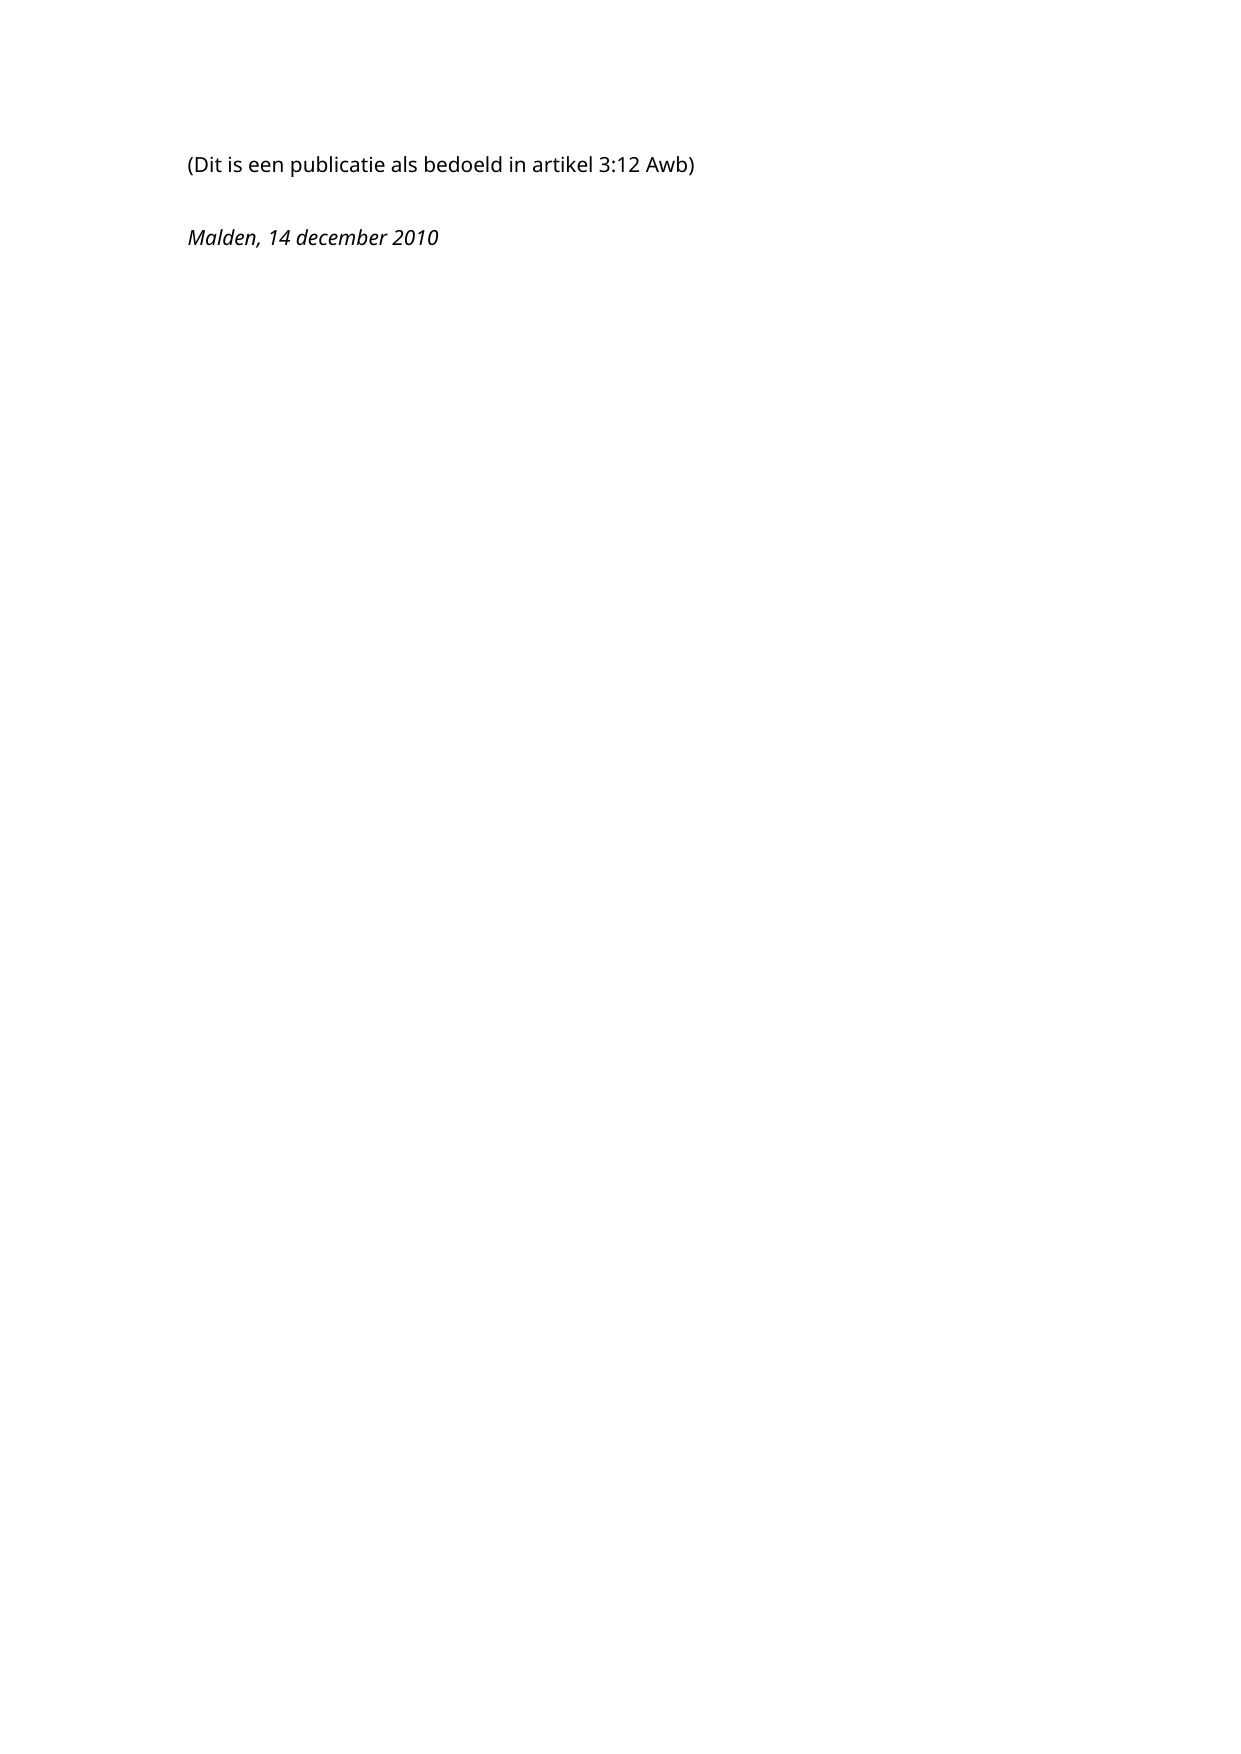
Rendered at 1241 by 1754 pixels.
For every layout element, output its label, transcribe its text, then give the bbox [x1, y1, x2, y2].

text (Dit is een publicatie als bedoeld in artikel 3:12 Awb) [187, 150, 1053, 178]
text Malden, 14 december 2010 [187, 223, 1053, 252]
